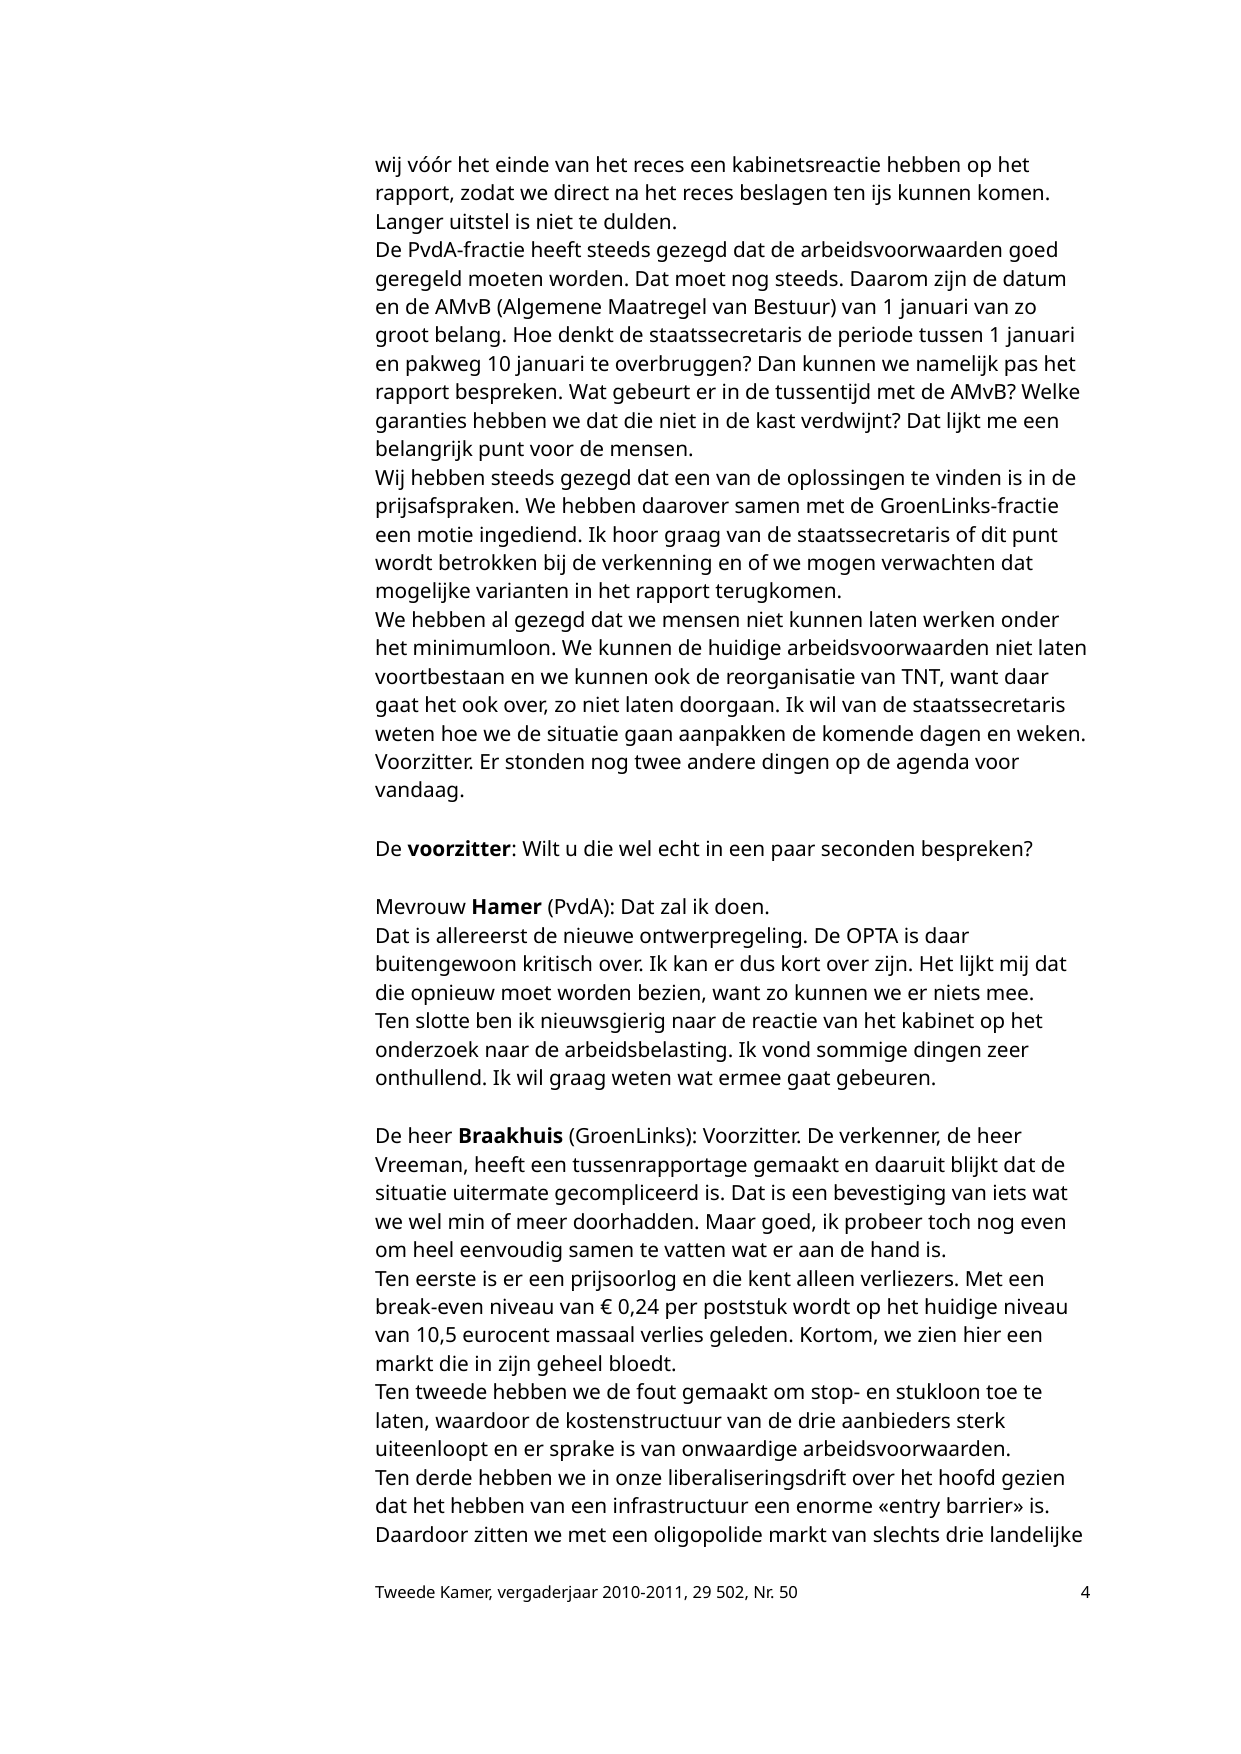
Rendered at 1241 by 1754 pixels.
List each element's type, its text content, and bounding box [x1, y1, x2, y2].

text Ten eerste is er een prijsoorlog en die kent alleen verliezers. Met een break-even niveau van € 0,24 per poststuk wordt op het huidige niveau van 10,5 eurocent massaal verlies geleden. Kortom, we zien hier een markt die in zijn geheel bloedt. [375, 1264, 1090, 1377]
text We hebben al gezegd dat we mensen niet kunnen laten werken onder het minimumloon. We kunnen de huidige arbeidsvoorwaarden niet laten voortbestaan en we kunnen ook de reorganisatie van TNT, want daar gaat het ook over, zo niet laten doorgaan. Ik wil van de staatssecretaris weten hoe we de situatie gaan aanpakken de komende dagen en weken. [375, 605, 1090, 747]
text Wij hebben steeds gezegd dat een van de oplossingen te vinden is in de prijsafspraken. We hebben daarover samen met de GroenLinks-fractie een motie ingediend. Ik hoor graag van de staatssecretaris of dit punt wordt betrokken bij de verkenning en of we mogen verwachten dat mogelijke varianten in het rapport terugkomen. [375, 463, 1090, 605]
text De PvdA-fractie heeft steeds gezegd dat de arbeidsvoorwaarden goed geregeld moeten worden. Dat moet nog steeds. Daarom zijn de datum en de AMvB (Algemene Maatregel van Bestuur) van 1 januari van zo groot belang. Hoe denkt de staatssecretaris de periode tussen 1 januari en pakweg 10 januari te overbruggen? Dan kunnen we namelijk pas het rapport bespreken. Wat gebeurt er in de tussentijd met de AMvB? Welke garanties hebben we dat die niet in de kast verdwijnt? Dat lijkt me een belangrijk punt voor de mensen. [375, 235, 1090, 463]
text Ten derde hebben we in onze liberaliseringsdrift over het hoofd gezien dat het hebben van een infrastructuur een enorme «entry barrier» is. Daardoor zitten we met een oligopolide markt van slechts drie landelijke [375, 1463, 1090, 1548]
text De voorzitter: Wilt u die wel echt in een paar seconden bespreken? [375, 834, 1090, 862]
text De heer Braakhuis (GroenLinks): Voorzitter. De verkenner, de heer Vreeman, heeft een tussenrapportage gemaakt en daaruit blijkt dat de situatie uitermate gecompliceerd is. Dat is een bevestiging van iets wat we wel min of meer doorhadden. Maar goed, ik probeer toch nog even om heel eenvoudig samen te vatten wat er aan de hand is. [375, 1122, 1090, 1264]
text wij vóór het einde van het reces een kabinetsreactie hebben op het rapport, zodat we direct na het reces beslagen ten ijs kunnen komen. Langer uitstel is niet te dulden. [375, 150, 1090, 235]
text Mevrouw Hamer (PvdA): Dat zal ik doen. [375, 892, 1090, 921]
text Dat is allereerst de nieuwe ontwerpregeling. De OPTA is daar buitengewoon kritisch over. Ik kan er dus kort over zijn. Het lijkt mij dat die opnieuw moet worden bezien, want zo kunnen we er niets mee. [375, 921, 1090, 1006]
text Ten slotte ben ik nieuwsgierig naar de reactie van het kabinet op het onderzoek naar de arbeidsbelasting. Ik vond sommige dingen zeer onthullend. Ik wil graag weten wat ermee gaat gebeuren. [375, 1006, 1090, 1092]
text Voorzitter. Er stonden nog twee andere dingen op de agenda voor vandaag. [375, 747, 1090, 804]
text Ten tweede hebben we de fout gemaakt om stop- en stukloon toe te laten, waardoor de kostenstructuur van de drie aanbieders sterk uiteenloopt en er sprake is van onwaardige arbeidsvoorwaarden. [375, 1377, 1090, 1463]
